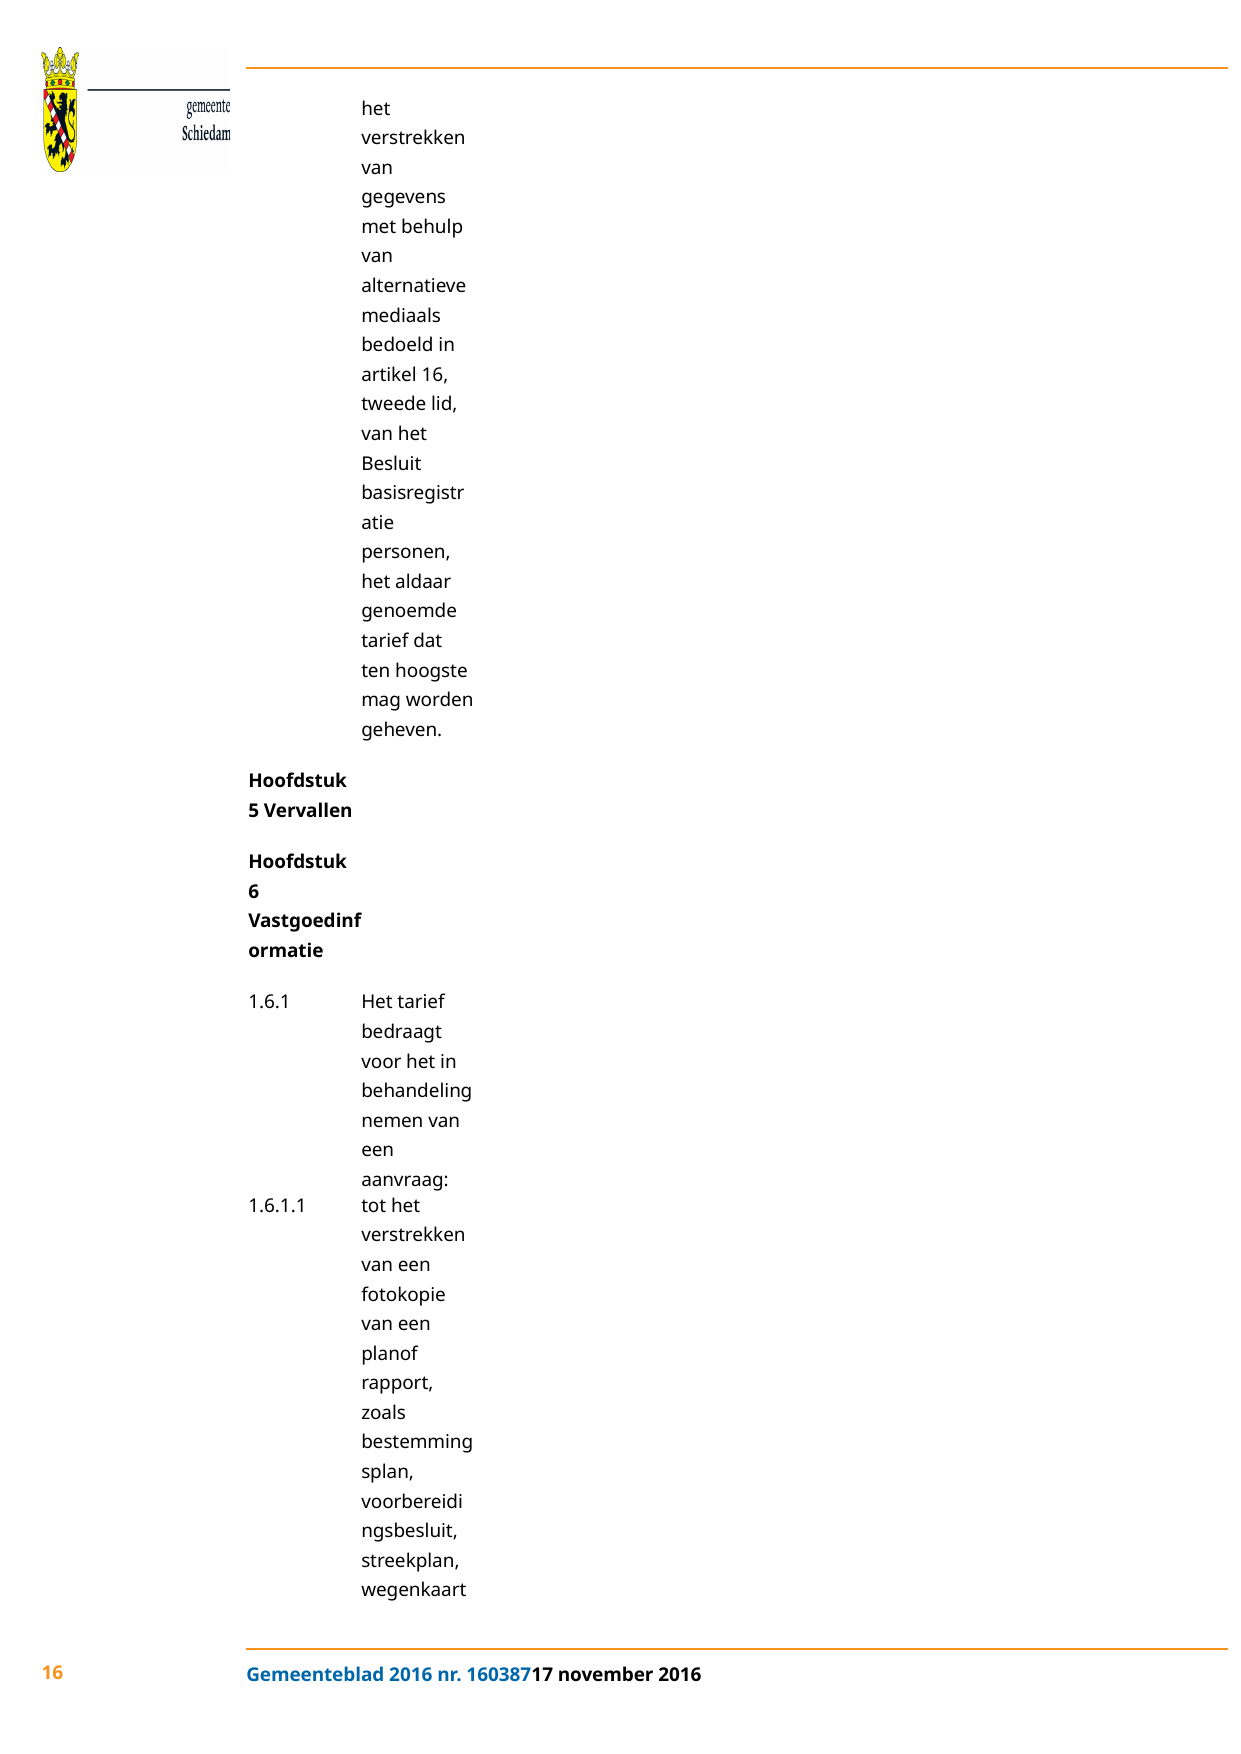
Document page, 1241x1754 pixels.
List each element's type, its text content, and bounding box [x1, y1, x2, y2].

table_cell [248, 963, 361, 989]
picture [41, 47, 231, 172]
table_cell Hoofdstuk 5 Vervallen [248, 768, 361, 823]
table_cell [474, 963, 587, 989]
table_cell 1.6.1.1 [248, 1192, 361, 1602]
table_cell 1.6.1 [248, 989, 361, 1192]
table_cell Hoofdstuk 6 Vastgoedinformatie [248, 849, 361, 963]
table_cell [474, 95, 587, 742]
table_cell [248, 95, 361, 742]
table_cell [587, 823, 700, 848]
table_cell [474, 823, 587, 848]
table_cell [587, 989, 700, 1192]
table_cell [361, 849, 474, 963]
table_cell het verstrekken van gegevens met behulp van alternatieve mediaals bedoeld in artikel 16, tweede lid, van het Besluit basisregistratie personen, het aldaar genoemde tarief dat ten hoogste mag worden geheven. [361, 95, 474, 742]
table_cell [361, 742, 474, 767]
table_cell [587, 95, 700, 742]
table_cell [361, 823, 474, 848]
table_cell [587, 1192, 700, 1602]
table_cell [474, 768, 587, 823]
table_cell [474, 742, 587, 767]
table_cell [587, 963, 700, 989]
table_cell Het tarief bedraagt voor het in behandeling nemen van een aanvraag: [361, 989, 474, 1192]
table_cell [361, 963, 474, 989]
table_cell [587, 742, 700, 767]
table_cell [474, 1192, 587, 1602]
table_cell [248, 742, 361, 767]
table_cell [474, 989, 587, 1192]
table_cell [474, 849, 587, 963]
table_cell [361, 768, 474, 823]
table_cell [248, 823, 361, 848]
table_cell tot het verstrekken van een fotokopie van een planof rapport, zoals bestemmingsplan, voorbereidingsbesluit, streekplan, wegenkaart [361, 1192, 474, 1602]
